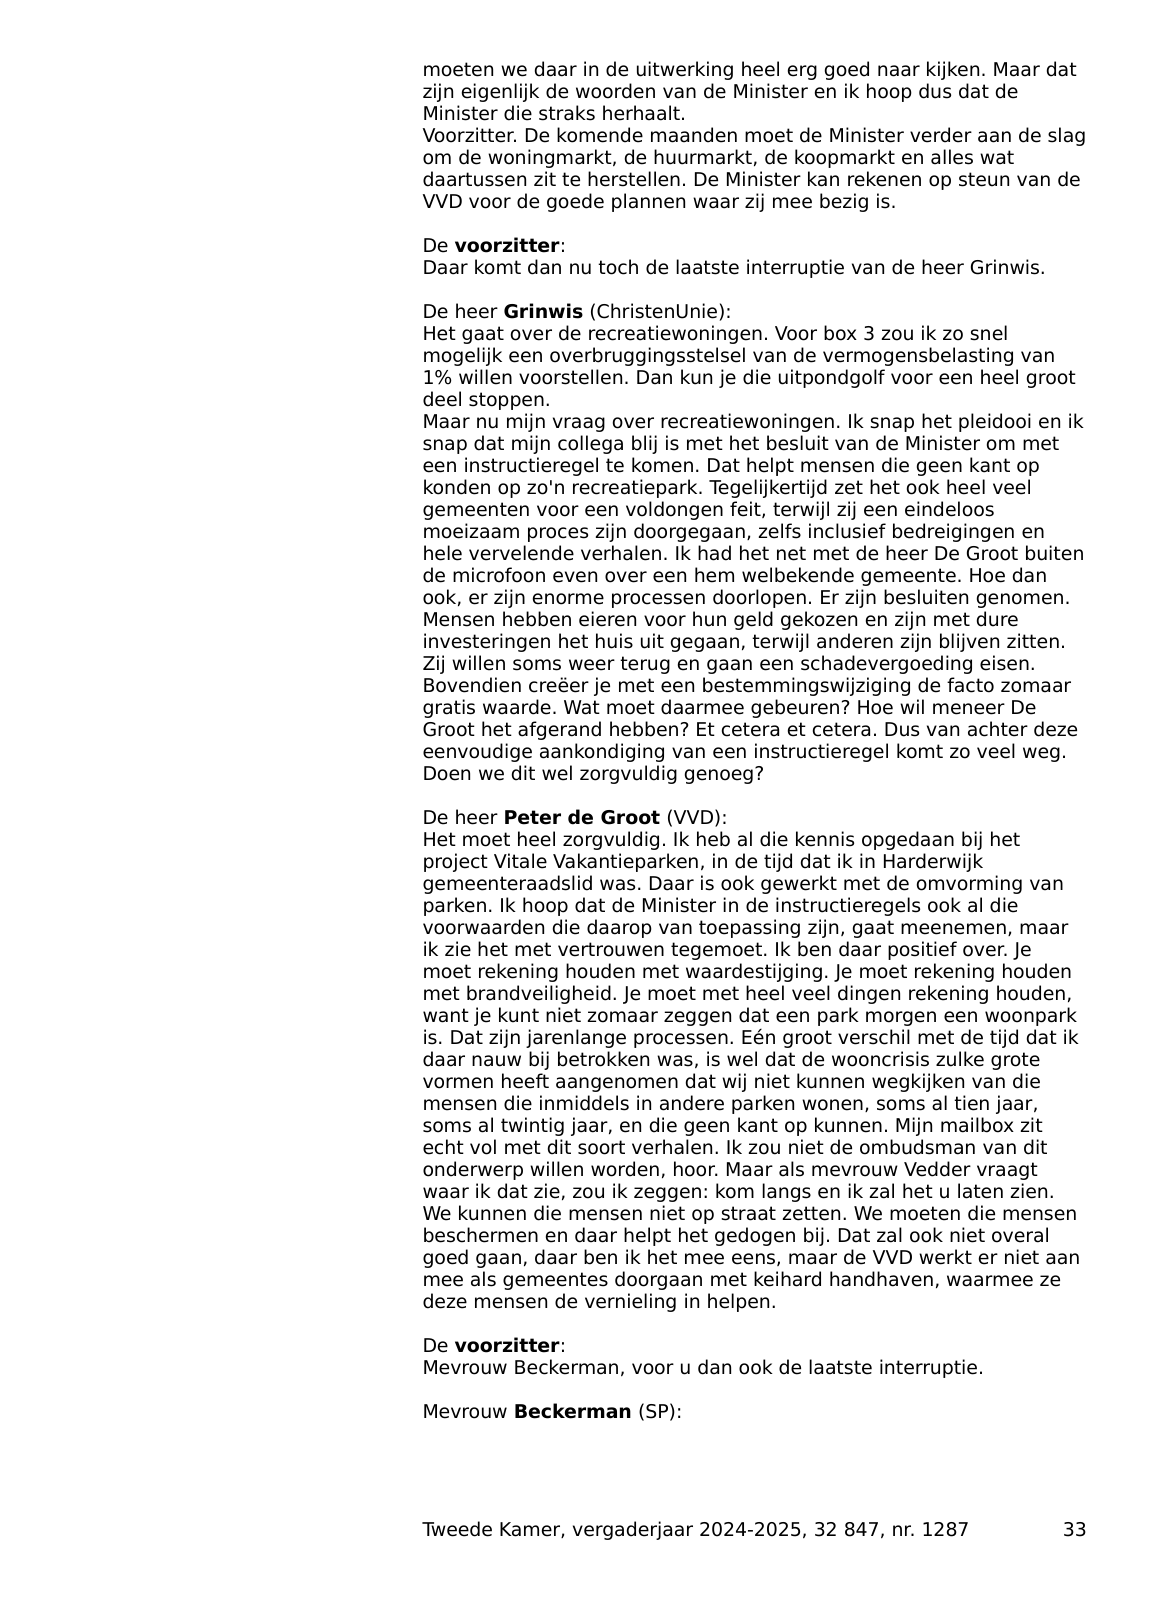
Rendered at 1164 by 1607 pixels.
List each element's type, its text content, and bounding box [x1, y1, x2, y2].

text moeten we daar in de uitwerking heel erg goed naar kijken. Maar dat zijn eigenlijk de woorden van de Minister en ik hoop dus dat de Minister die straks herhaalt. [422, 59, 1087, 125]
text Daar komt dan nu toch de laatste interruptie van de heer Grinwis. [422, 257, 1087, 279]
text Voorzitter. De komende maanden moet de Minister verder aan de slag om de woningmarkt, de huurmarkt, de koopmarkt en alles wat daartussen zit te herstellen. De Minister kan rekenen op steun van de VVD voor de goede plannen waar zij mee bezig is. [422, 125, 1087, 213]
text De voorzitter: [422, 235, 1087, 257]
text Mevrouw Beckerman, voor u dan ook de laatste interruptie. [422, 1357, 1087, 1379]
text De voorzitter: [422, 1335, 1087, 1357]
text De heer Grinwis (ChristenUnie): [422, 301, 1087, 323]
text Maar nu mijn vraag over recreatiewoningen. Ik snap het pleidooi en ik snap dat mijn collega blij is met het besluit van de Minister om met een instructieregel te komen. Dat helpt mensen die geen kant op konden op zo'n recreatiepark. Tegelijkertijd zet het ook heel veel gemeenten voor een voldongen feit, terwijl zij een eindeloos moeizaam proces zijn doorgegaan, zelfs inclusief bedreigingen en hele vervelende verhalen. Ik had het net met de heer De Groot buiten de microfoon even over een hem welbekende gemeente. Hoe dan ook, er zijn enorme processen doorlopen. Er zijn besluiten genomen. Mensen hebben eieren voor hun geld gekozen en zijn met dure investeringen het huis uit gegaan, terwijl anderen zijn blijven zitten. Zij willen soms weer terug en gaan een schadevergoeding eisen. Bovendien creëer je met een bestemmingswijziging de facto zomaar gratis waarde. Wat moet daarmee gebeuren? Hoe wil meneer De Groot het afgerand hebben? Et cetera et cetera. Dus van achter deze eenvoudige aankondiging van een instructieregel komt zo veel weg. Doen we dit wel zorgvuldig genoeg? [422, 411, 1087, 785]
text De heer Peter de Groot (VVD): [422, 807, 1087, 829]
text Het gaat over de recreatiewoningen. Voor box 3 zou ik zo snel mogelijk een overbruggingsstelsel van de vermogensbelasting van 1% willen voorstellen. Dan kun je die uitpondgolf voor een heel groot deel stoppen. [422, 323, 1087, 411]
text Het moet heel zorgvuldig. Ik heb al die kennis opgedaan bij het project Vitale Vakantieparken, in de tijd dat ik in Harderwijk gemeenteraadslid was. Daar is ook gewerkt met de omvorming van parken. Ik hoop dat de Minister in de instructieregels ook al die voorwaarden die daarop van toepassing zijn, gaat meenemen, maar ik zie het met vertrouwen tegemoet. Ik ben daar positief over. Je moet rekening houden met waardestijging. Je moet rekening houden met brandveiligheid. Je moet met heel veel dingen rekening houden, want je kunt niet zomaar zeggen dat een park morgen een woonpark is. Dat zijn jarenlange processen. Eén groot verschil met de tijd dat ik daar nauw bij betrokken was, is wel dat de wooncrisis zulke grote vormen heeft aangenomen dat wij niet kunnen wegkijken van die mensen die inmiddels in andere parken wonen, soms al tien jaar, soms al twintig jaar, en die geen kant op kunnen. Mijn mailbox zit echt vol met dit soort verhalen. Ik zou niet de ombudsman van dit onderwerp willen worden, hoor. Maar als mevrouw Vedder vraagt waar ik dat zie, zou ik zeggen: kom langs en ik zal het u laten zien. We kunnen die mensen niet op straat zetten. We moeten die mensen beschermen en daar helpt het gedogen bij. Dat zal ook niet overal goed gaan, daar ben ik het mee eens, maar de VVD werkt er niet aan mee als gemeentes doorgaan met keihard handhaven, waarmee ze deze mensen de vernieling in helpen. [422, 829, 1087, 1312]
text Mevrouw Beckerman (SP): [422, 1401, 1087, 1423]
